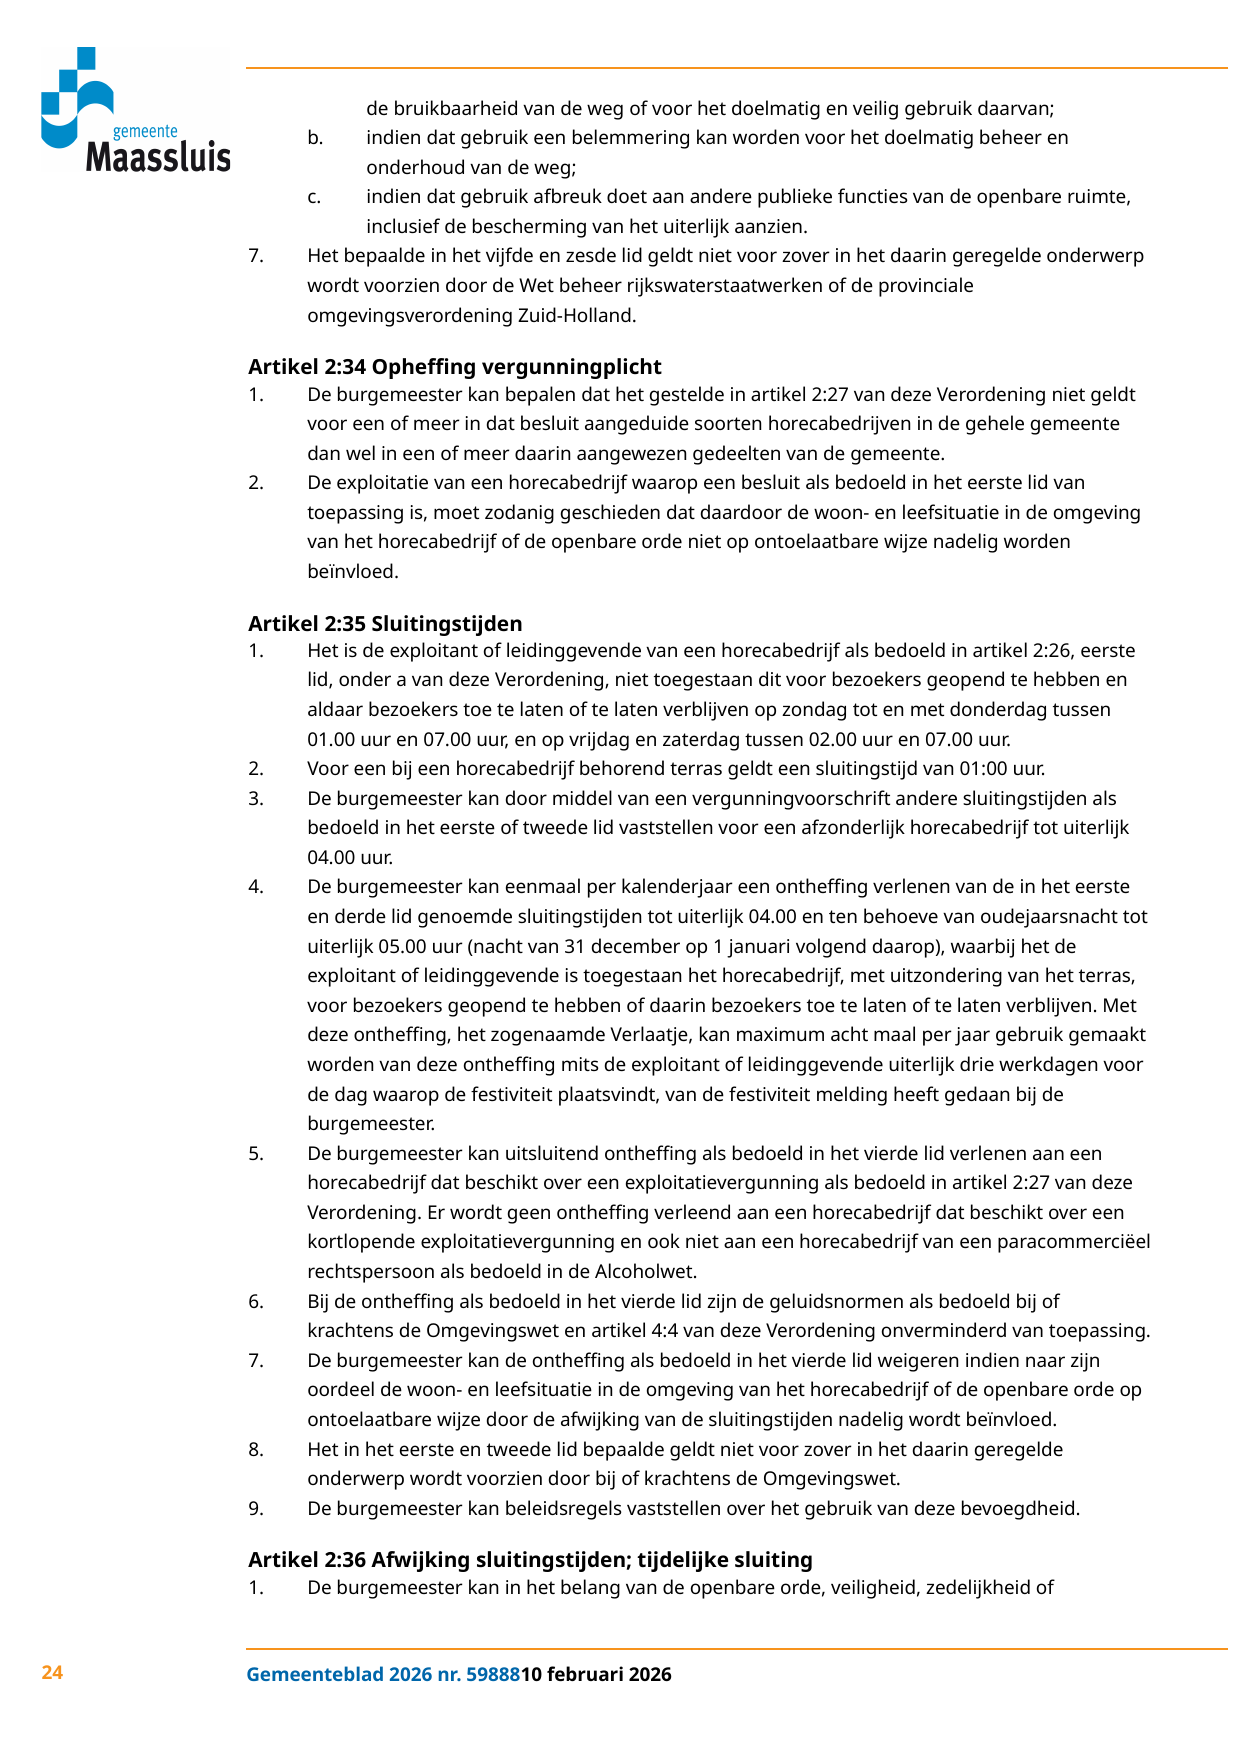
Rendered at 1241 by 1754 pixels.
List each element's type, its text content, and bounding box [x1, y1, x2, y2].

text Artikel 2:34 Opheffing vergunningplicht [248, 352, 1152, 381]
list De burgemeester kan bepalen dat het gestelde in artikel 2:27 van deze Verordening niet geldt voor een of meer in dat besluit aangeduide soorten horecabedrijven in de gehele gemeente dan wel in een of meer daarin aangewezen gedeelten van de gemeente. [248, 381, 1152, 466]
text Artikel 2:36 Afwijking sluitingstijden; tijdelijke sluiting [248, 1545, 1152, 1574]
list Het in het eerste en tweede lid bepaalde geldt niet voor zover in het daarin geregelde onderwerp wordt voorzien door bij of krachtens de Omgevingswet. [248, 1436, 1152, 1491]
list De burgemeester kan door middel van een vergunningvoorschrift andere sluitingstijden als bedoeld in het eerste of tweede lid vaststellen voor een afzonderlijk horecabedrijf tot uiterlijk 04.00 uur. [248, 785, 1152, 870]
list Het bepaalde in het vijfde en zesde lid geldt niet voor zover in het daarin geregelde onderwerp wordt voorzien door de Wet beheer rijkswaterstaatwerken of de provinciale omgevingsverordening Zuid-Holland. [248, 243, 1152, 328]
picture [41, 47, 231, 172]
list Het is de exploitant of leidinggevende van een horecabedrijf als bedoeld in artikel 2:26, eerste lid, onder a van deze Verordening, niet toegestaan dit voor bezoekers geopend te hebben en aldaar bezoekers toe te laten of te laten verblijven op zondag tot en met donderdag tussen 01.00 uur en 07.00 uur, en op vrijdag en zaterdag tussen 02.00 uur en 07.00 uur. [248, 637, 1152, 752]
list de bruikbaarheid van de weg of voor het doelmatig en veilig gebruik daarvan; [307, 95, 1152, 121]
list De burgemeester kan de ontheffing als bedoeld in het vierde lid weigeren indien naar zijn oordeel de woon- en leefsituatie in de omgeving van het horecabedrijf of de openbare orde op ontoelaatbare wijze door de afwijking van de sluitingstijden nadelig wordt beïnvloed. [248, 1347, 1152, 1432]
list Bij de ontheffing als bedoeld in het vierde lid zijn de geluidsnormen als bedoeld bij of krachtens de Omgevingswet en artikel 4:4 van deze Verordening onverminderd van toepassing. [248, 1288, 1152, 1343]
picture [41, 47, 77, 92]
list De burgemeester kan uitsluitend ontheffing als bedoeld in het vierde lid verlenen aan een horecabedrijf dat beschikt over een exploitatievergunning als bedoeld in artikel 2:27 van deze Verordening. Er wordt geen ontheffing verleend aan een horecabedrijf dat beschikt over een kortlopende exploitatievergunning en ook niet aan een horecabedrijf van een paracommerciëel rechtspersoon als bedoeld in de Alcoholwet. [248, 1140, 1152, 1284]
text Artikel 2:35 Sluitingstijden [248, 609, 1152, 637]
list Voor een bij een horecabedrijf behorend terras geldt een sluitingstijd van 01:00 uur. [248, 755, 1152, 781]
list De exploitatie van een horecabedrijf waarop een besluit als bedoeld in het eerste lid van toepassing is, moet zodanig geschieden dat daardoor de woon- en leefsituatie in de omgeving van het horecabedrijf of de openbare orde niet op ontoelaatbare wijze nadelig worden beïnvloed. [248, 469, 1152, 584]
list indien dat gebruik afbreuk doet aan andere publieke functies van de openbare ruimte, inclusief de bescherming van het uiterlijk aanzien. [307, 183, 1152, 239]
list De burgemeester kan eenmaal per kalenderjaar een ontheffing verlenen van de in het eerste en derde lid genoemde sluitingstijden tot uiterlijk 04.00 en ten behoeve van oudejaarsnacht tot uiterlijk 05.00 uur (nacht van 31 december op 1 januari volgend daarop), waarbij het de exploitant of leidinggevende is toegestaan het horecabedrijf, met uitzondering van het terras, voor bezoekers geopend te hebben of daarin bezoekers toe te laten of te laten verblijven. Met deze ontheffing, het zogenaamde Verlaatje, kan maximum acht maal per jaar gebruik gemaakt worden van deze ontheffing mits de exploitant of leidinggevende uiterlijk drie werkdagen voor de dag waarop de festiviteit plaatsvindt, van de festiviteit melding heeft gedaan bij de burgemeester. [248, 874, 1152, 1136]
list De burgemeester kan beleidsregels vaststellen over het gebruik van deze bevoegdheid. [248, 1495, 1152, 1521]
list De burgemeester kan in het belang van de openbare orde, veiligheid, zedelijkheid of [248, 1574, 1152, 1599]
list indien dat gebruik een belemmering kan worden voor het doelmatig beheer en onderhoud van de weg; [307, 124, 1152, 180]
